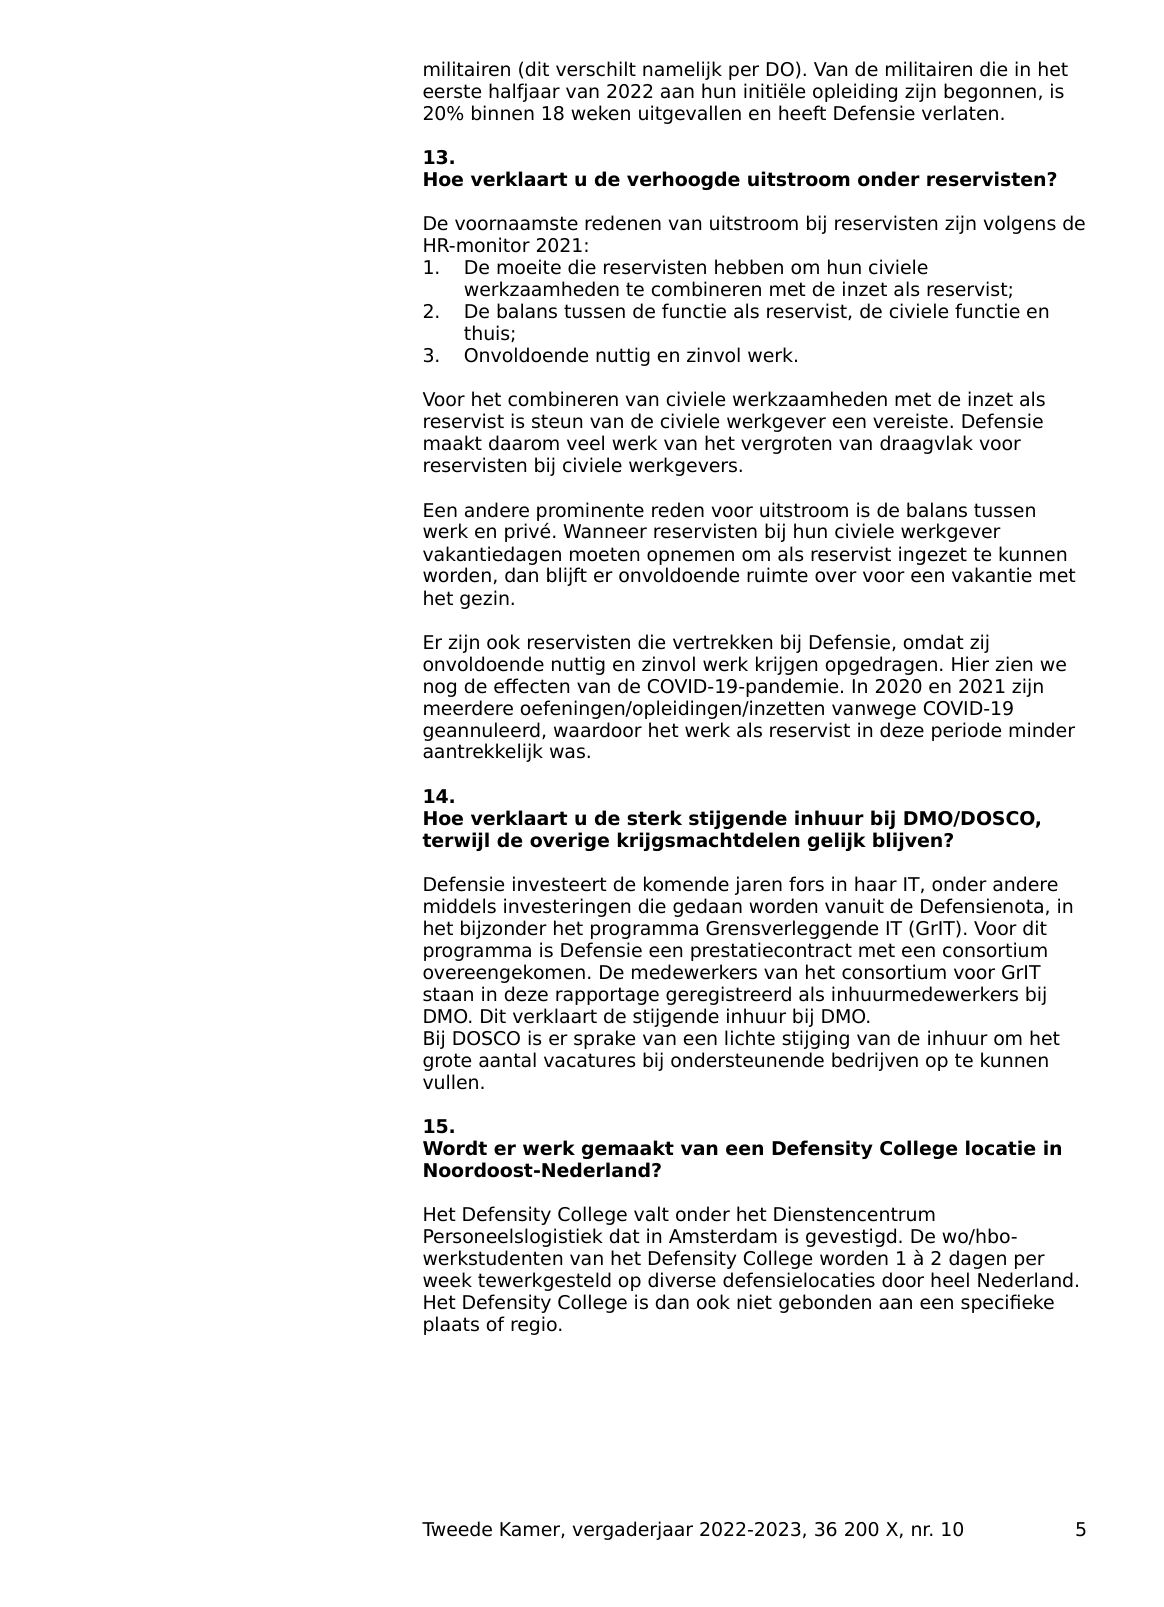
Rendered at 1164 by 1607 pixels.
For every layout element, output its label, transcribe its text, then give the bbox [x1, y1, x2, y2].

text Defensie investeert de komende jaren fors in haar IT, onder andere middels investeringen die gedaan worden vanuit de Defensienota, in het bijzonder het programma Grensverleggende IT (GrIT). Voor dit programma is Defensie een prestatiecontract met een consortium overeengekomen. De medewerkers van het consortium voor GrIT staan in deze rapportage geregistreerd als inhuurmedewerkers bij DMO. Dit verklaart de stijgende inhuur bij DMO. [422, 874, 1087, 1028]
text Wordt er werk gemaakt van een Defensity College locatie in Noordoost-Nederland? [422, 1138, 1087, 1182]
text 2. De balans tussen de functie als reservist, de civiele functie en thuis; [422, 301, 1087, 345]
text militairen (dit verschilt namelijk per DO). Van de militairen die in het eerste halfjaar van 2022 aan hun initiële opleiding zijn begonnen, is 20% binnen 18 weken uitgevallen en heeft Defensie verlaten. [422, 59, 1087, 125]
text 13. [422, 147, 1087, 169]
text 1. De moeite die reservisten hebben om hun civiele werkzaamheden te combineren met de inzet als reservist; [422, 257, 1087, 301]
text 14. [422, 786, 1087, 808]
text Hoe verklaart u de verhoogde uitstroom onder reservisten? [422, 169, 1087, 191]
text 15. [422, 1116, 1087, 1138]
text Voor het combineren van civiele werkzaamheden met de inzet als reservist is steun van de civiele werkgever een vereiste. Defensie maakt daarom veel werk van het vergroten van draagvlak voor reservisten bij civiele werkgevers. [422, 389, 1087, 477]
text De voornaamste redenen van uitstroom bij reservisten zijn volgens de HR-monitor 2021: [422, 213, 1087, 257]
text Hoe verklaart u de sterk stijgende inhuur bij DMO/DOSCO, terwijl de overige krijgsmachtdelen gelijk blijven? [422, 808, 1087, 852]
text Er zijn ook reservisten die vertrekken bij Defensie, omdat zij onvoldoende nuttig en zinvol werk krijgen opgedragen. Hier zien we nog de effecten van de COVID-19-pandemie. In 2020 en 2021 zijn meerdere oefeningen/opleidingen/inzetten vanwege COVID-19 geannuleerd, waardoor het werk als reservist in deze periode minder aantrekkelijk was. [422, 632, 1087, 763]
text Een andere prominente reden voor uitstroom is de balans tussen werk en privé. Wanneer reservisten bij hun civiele werkgever vakantiedagen moeten opnemen om als reservist ingezet te kunnen worden, dan blijft er onvoldoende ruimte over voor een vakantie met het gezin. [422, 499, 1087, 609]
text Het Defensity College valt onder het Dienstencentrum Personeelslogistiek dat in Amsterdam is gevestigd. De wo/hbo-werkstudenten van het Defensity College worden 1 à 2 dagen per week tewerkgesteld op diverse defensielocaties door heel Nederland. Het Defensity College is dan ook niet gebonden aan een specifieke plaats of regio. [422, 1204, 1087, 1336]
text 3. Onvoldoende nuttig en zinvol werk. [422, 345, 1087, 367]
text Bij DOSCO is er sprake van een lichte stijging van de inhuur om het grote aantal vacatures bij ondersteunende bedrijven op te kunnen vullen. [422, 1028, 1087, 1093]
